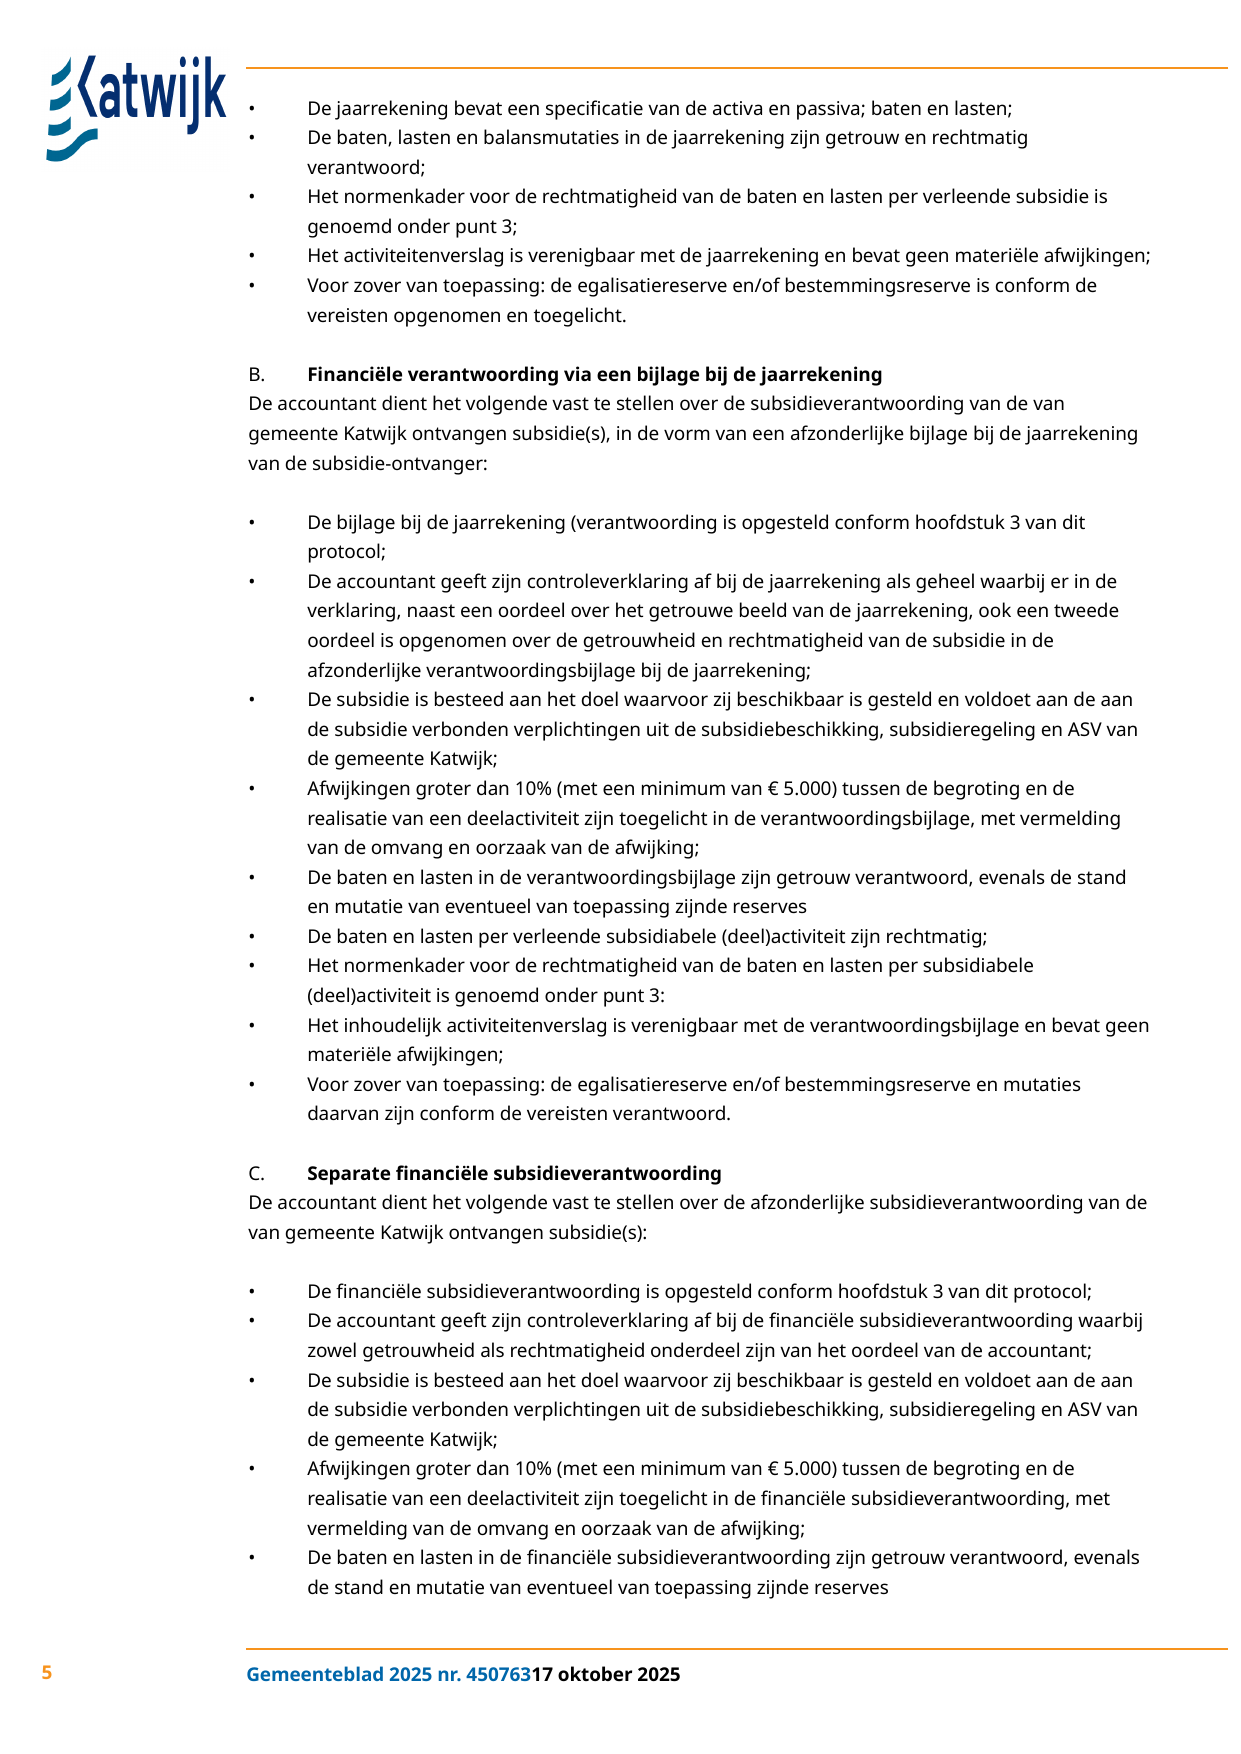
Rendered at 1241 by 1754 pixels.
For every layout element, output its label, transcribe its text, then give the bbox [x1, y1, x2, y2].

list De baten en lasten in de financiële subsidieverantwoording zijn getrouw verantwoord, evenals de stand en mutatie van eventueel van toepassing zijnde reserves [248, 1544, 1152, 1600]
list De financiële subsidieverantwoording is opgesteld conform hoofdstuk 3 van dit protocol; [248, 1278, 1152, 1304]
list Het inhoudelijk activiteitenverslag is verenigbaar met de verantwoordingsbijlage en bevat geen materiële afwijkingen; [248, 1012, 1152, 1067]
list Het normenkader voor de rechtmatigheid van de baten en lasten per subsidiabele (deel)activiteit is genoemd onder punt 3: [248, 953, 1152, 1008]
list De subsidie is besteed aan het doel waarvoor zij beschikbaar is gesteld en voldoet aan de aan de subsidie verbonden verplichtingen uit de subsidiebeschikking, subsidieregeling en ASV van de gemeente Katwijk; [248, 686, 1152, 771]
list De jaarrekening bevat een specificatie van de activa en passiva; baten en lasten; [248, 95, 1152, 121]
list Afwijkingen groter dan 10% (met een minimum van € 5.000) tussen de begroting en de realisatie van een deelactiviteit zijn toegelicht in de financiële subsidieverantwoording, met vermelding van de omvang en oorzaak van de afwijking; [248, 1456, 1152, 1541]
text De accountant dient het volgende vast te stellen over de afzonderlijke subsidieverantwoording van de van gemeente Katwijk ontvangen subsidie(s): [248, 1189, 1152, 1245]
list Voor zover van toepassing: de egalisatiereserve en/of bestemmingsreserve en mutaties daarvan zijn conform de vereisten verantwoord. [248, 1071, 1152, 1126]
list De accountant geeft zijn controleverklaring af bij de financiële subsidieverantwoording waarbij zowel getrouwheid als rechtmatigheid onderdeel zijn van het oordeel van de accountant; [248, 1308, 1152, 1363]
list Voor zover van toepassing: de egalisatiereserve en/of bestemmingsreserve is conform de vereisten opgenomen en toegelicht. [248, 272, 1152, 328]
list De baten, lasten en balansmutaties in de jaarrekening zijn getrouw en rechtmatig verantwoord; [248, 124, 1152, 180]
text De accountant dient het volgende vast te stellen over de subsidieverantwoording van de van gemeente Katwijk ontvangen subsidie(s), in de vorm van een afzonderlijke bijlage bij de jaarrekening van de subsidie-ontvanger: [248, 391, 1152, 476]
list Financiële verantwoording via een bijlage bij de jaarrekening [248, 361, 1152, 387]
list De baten en lasten per verleende subsidiabele (deel)activiteit zijn rechtmatig; [248, 923, 1152, 949]
list Het activiteitenverslag is verenigbaar met de jaarrekening en bevat geen materiële afwijkingen; [248, 243, 1152, 268]
picture [41, 47, 231, 172]
list De subsidie is besteed aan het doel waarvoor zij beschikbaar is gesteld en voldoet aan de aan de subsidie verbonden verplichtingen uit de subsidiebeschikking, subsidieregeling en ASV van de gemeente Katwijk; [248, 1367, 1152, 1452]
list Afwijkingen groter dan 10% (met een minimum van € 5.000) tussen de begroting en de realisatie van een deelactiviteit zijn toegelicht in de verantwoordingsbijlage, met vermelding van de omvang en oorzaak van de afwijking; [248, 775, 1152, 860]
list Separate financiële subsidieverantwoording [248, 1160, 1152, 1186]
list De bijlage bij de jaarrekening (verantwoording is opgesteld conform hoofdstuk 3 van dit protocol; [248, 509, 1152, 564]
list De accountant geeft zijn controleverklaring af bij de jaarrekening als geheel waarbij er in de verklaring, naast een oordeel over het getrouwe beeld van de jaarrekening, ook een tweede oordeel is opgenomen over de getrouwheid en rechtmatigheid van de subsidie in de afzonderlijke verantwoordingsbijlage bij de jaarrekening; [248, 568, 1152, 683]
list De baten en lasten in de verantwoordingsbijlage zijn getrouw verantwoord, evenals de stand en mutatie van eventueel van toepassing zijnde reserves [248, 864, 1152, 919]
list Het normenkader voor de rechtmatigheid van de baten en lasten per verleende subsidie is genoemd onder punt 3; [248, 183, 1152, 239]
